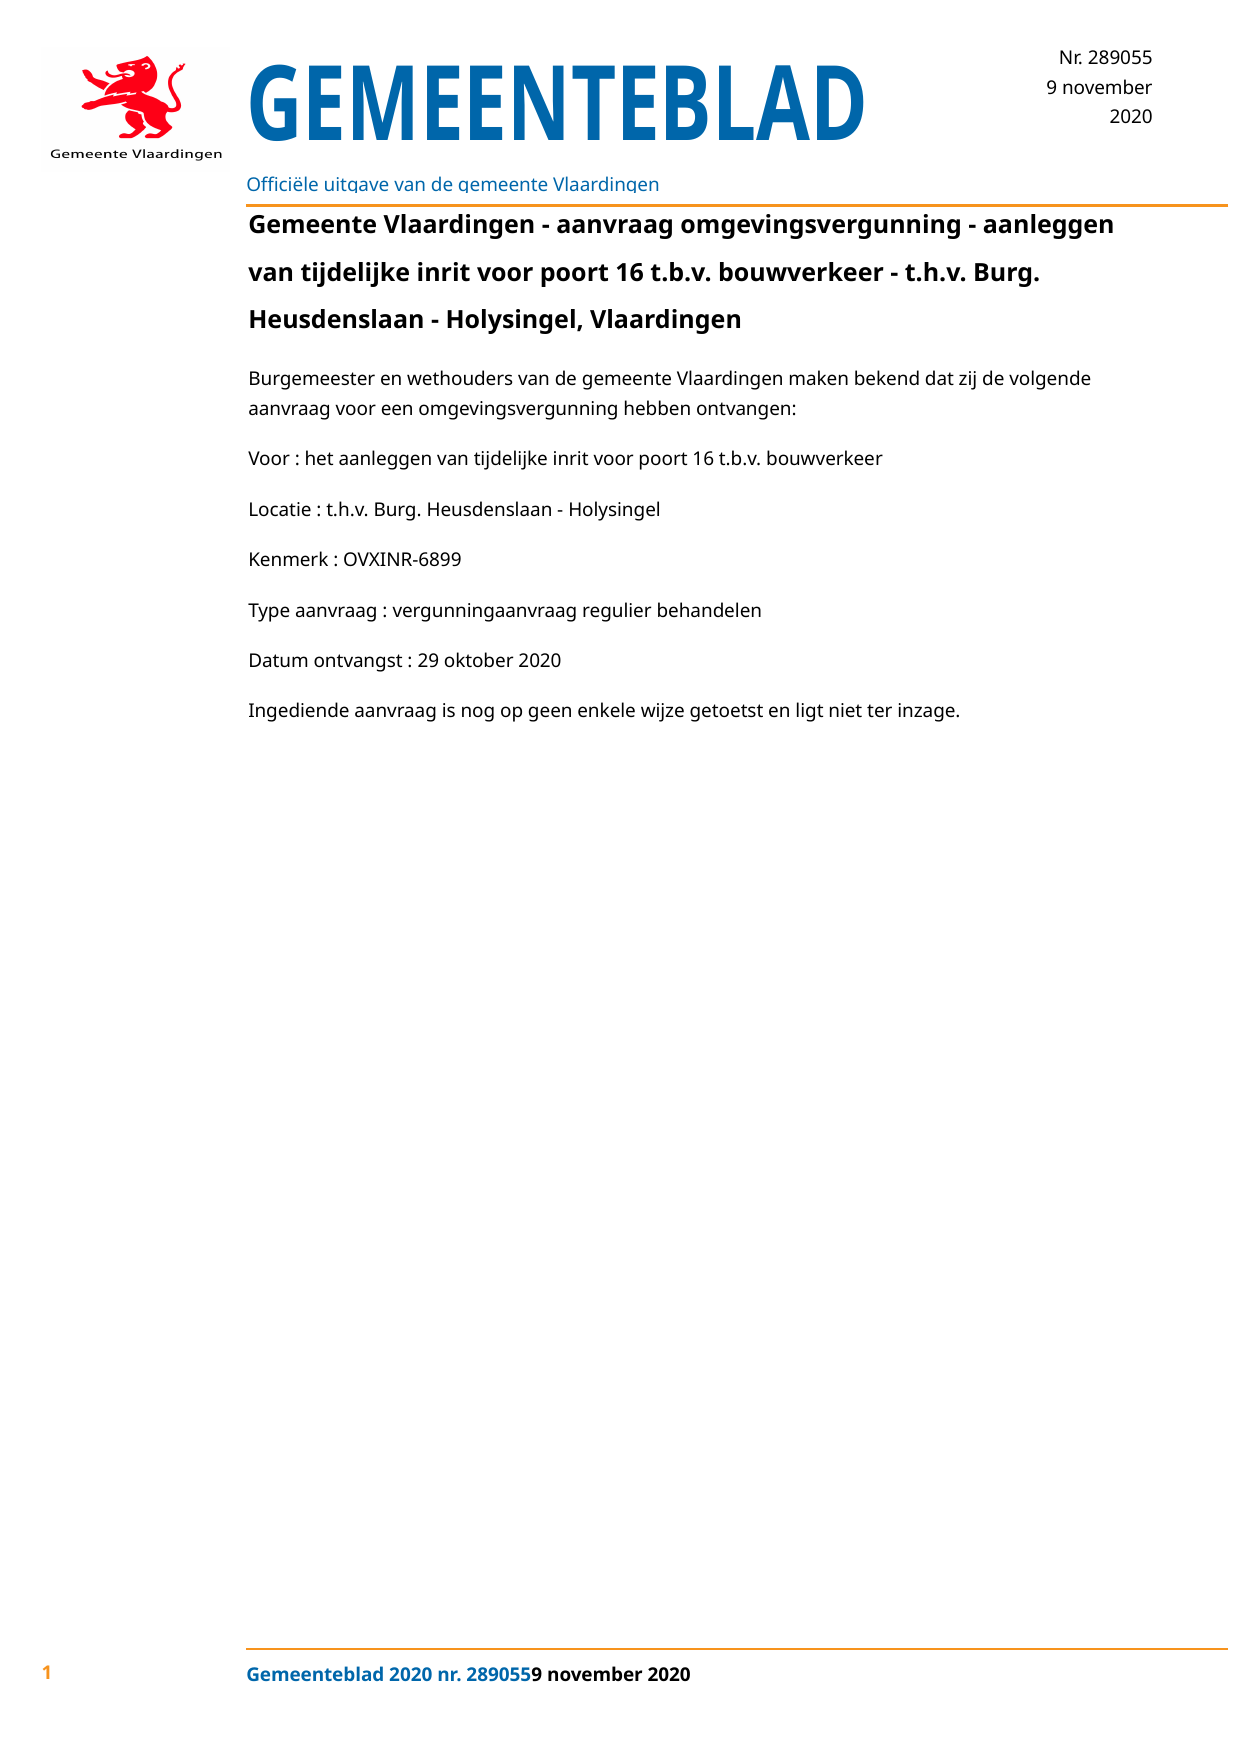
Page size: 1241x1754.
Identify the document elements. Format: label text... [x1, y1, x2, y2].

text Ingediende aanvraag is nog op geen enkele wijze getoetst en ligt niet ter inzage. [248, 698, 1152, 723]
text Voor : het aanleggen van tijdelijke inrit voor poort 16 t.b.v. bouwverkeer [248, 446, 1152, 471]
text Type aanvraag : vergunningaanvraag regulier behandelen [248, 597, 1152, 622]
text Burgemeester en wethouders van de gemeente Vlaardingen maken bekend dat zij de volgende aanvraag voor een omgevingsvergunning hebben ontvangen: [248, 366, 1152, 421]
text Gemeente Vlaardingen - aanvraag omgevingsvergunning - aanleggen van tijdelijke inrit voor poort 16 t.b.v. bouwverkeer - t.h.v. Burg. Heusdenslaan - Holysingel, Vlaardingen [248, 207, 1152, 336]
text Locatie : t.h.v. Burg. Heusdenslaan - Holysingel [248, 496, 1152, 522]
text Kenmerk : OVXINR-6899 [248, 546, 1152, 572]
text Datum ontvangst : 29 oktober 2020 [248, 647, 1152, 673]
picture [41, 47, 231, 172]
